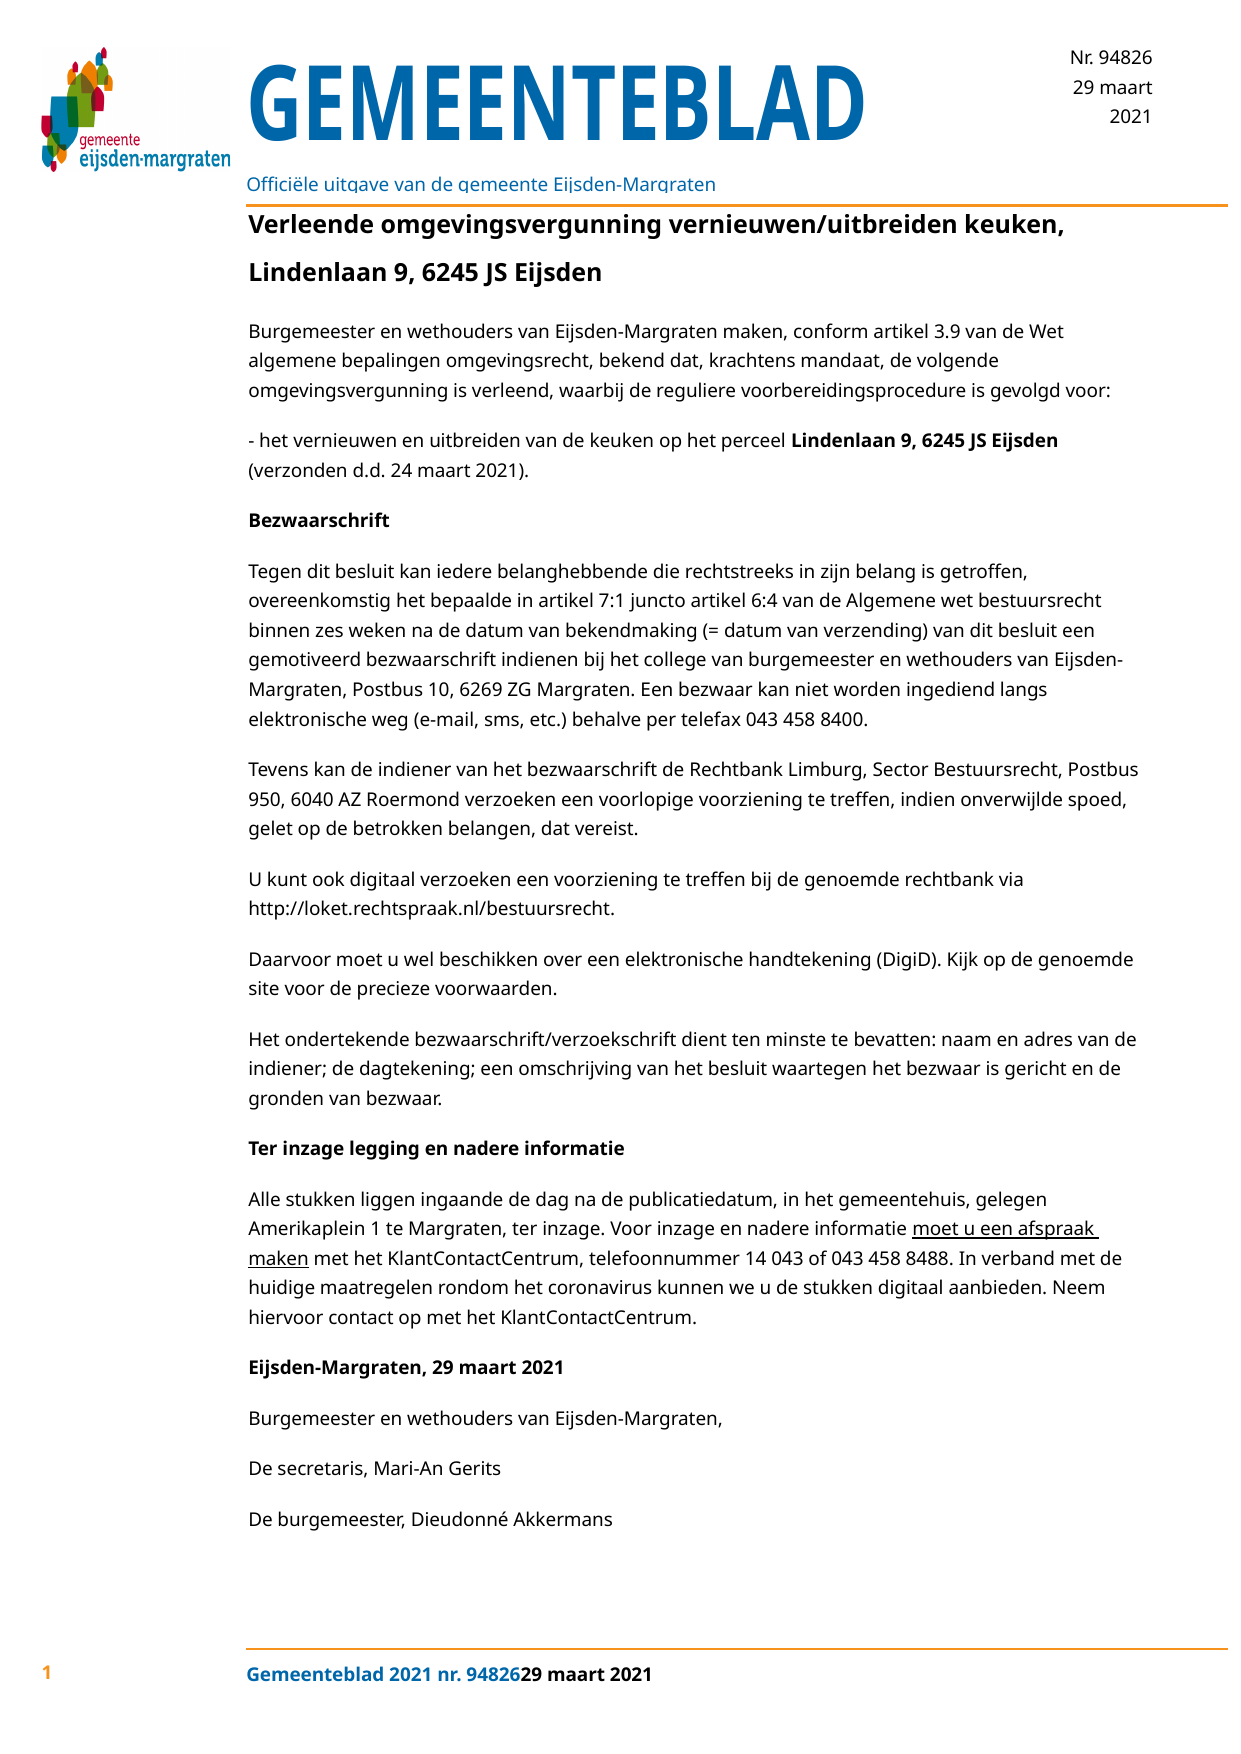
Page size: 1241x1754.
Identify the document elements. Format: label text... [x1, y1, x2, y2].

text Alle stukken liggen ingaande de dag na de publicatiedatum, in het gemeentehuis, gelegen Amerikaplein 1 te Margraten, ter inzage. Voor inzage en nadere informatie moet u een afspraak maken met het KlantContactCentrum, telefoonnummer 14 043 of 043 458 8488. In verband met de huidige maatregelen rondom het coronavirus kunnen we u de stukken digitaal aanbieden. Neem hiervoor contact op met het KlantContactCentrum. [248, 1186, 1152, 1330]
text De secretaris, Mari-An Gerits [248, 1455, 1152, 1481]
text Burgemeester en wethouders van Eijsden-Margraten, [248, 1405, 1152, 1431]
picture [41, 47, 231, 172]
text Eijsden-Margraten, 29 maart 2021 [248, 1354, 1152, 1380]
text Tevens kan de indiener van het bezwaarschrift de Rechtbank Limburg, Sector Bestuursrecht, Postbus 950, 6040 AZ Roermond verzoeken een voorlopige voorziening te treffen, indien onverwijlde spoed, gelet op de betrokken belangen, dat vereist. [248, 756, 1152, 841]
text Burgemeester en wethouders van Eijsden-Margraten maken, conform artikel 3.9 van de Wet algemene bepalingen omgevingsrecht, bekend dat, krachtens mandaat, de volgende omgevingsvergunning is verleend, waarbij de reguliere voorbereidingsprocedure is gevolgd voor: [248, 318, 1152, 403]
text Tegen dit besluit kan iedere belanghebbende die rechtstreeks in zijn belang is getroffen, overeenkomstig het bepaalde in artikel 7:1 juncto artikel 6:4 van de Algemene wet bestuursrecht binnen zes weken na de datum van bekendmaking (= datum van verzending) van dit besluit een gemotiveerd bezwaarschrift indienen bij het college van burgemeester en wethouders van Eijsden-Margraten, Postbus 10, 6269 ZG Margraten. Een bezwaar kan niet worden ingediend langs elektronische weg (e-mail, sms, etc.) behalve per telefax 043 458 8400. [248, 558, 1152, 732]
text Bezwaarschrift [248, 507, 1152, 533]
text U kunt ook digitaal verzoeken een voorziening te treffen bij de genoemde rechtbank via http://loket.rechtspraak.nl/bestuursrecht. [248, 866, 1152, 921]
text Verleende omgevingsvergunning vernieuwen/uitbreiden keuken, Lindenlaan 9, 6245 JS Eijsden [248, 207, 1152, 288]
text De burgemeester, Dieudonné Akkermans [248, 1506, 1152, 1532]
text Het ondertekende bezwaarschrift/verzoekschrift dient ten minste te bevatten: naam en adres van de indiener; de dagtekening; een omschrijving van het besluit waartegen het bezwaar is gericht en de gronden van bezwaar. [248, 1026, 1152, 1111]
text - het vernieuwen en uitbreiden van de keuken op het perceel Lindenlaan 9, 6245 JS Eijsden (verzonden d.d. 24 maart 2021). [248, 427, 1152, 483]
text Daarvoor moet u wel beschikken over een elektronische handtekening (DigiD). Kijk op de genoemde site voor de precieze voorwaarden. [248, 946, 1152, 1001]
text Ter inzage legging en nadere informatie [248, 1135, 1152, 1161]
